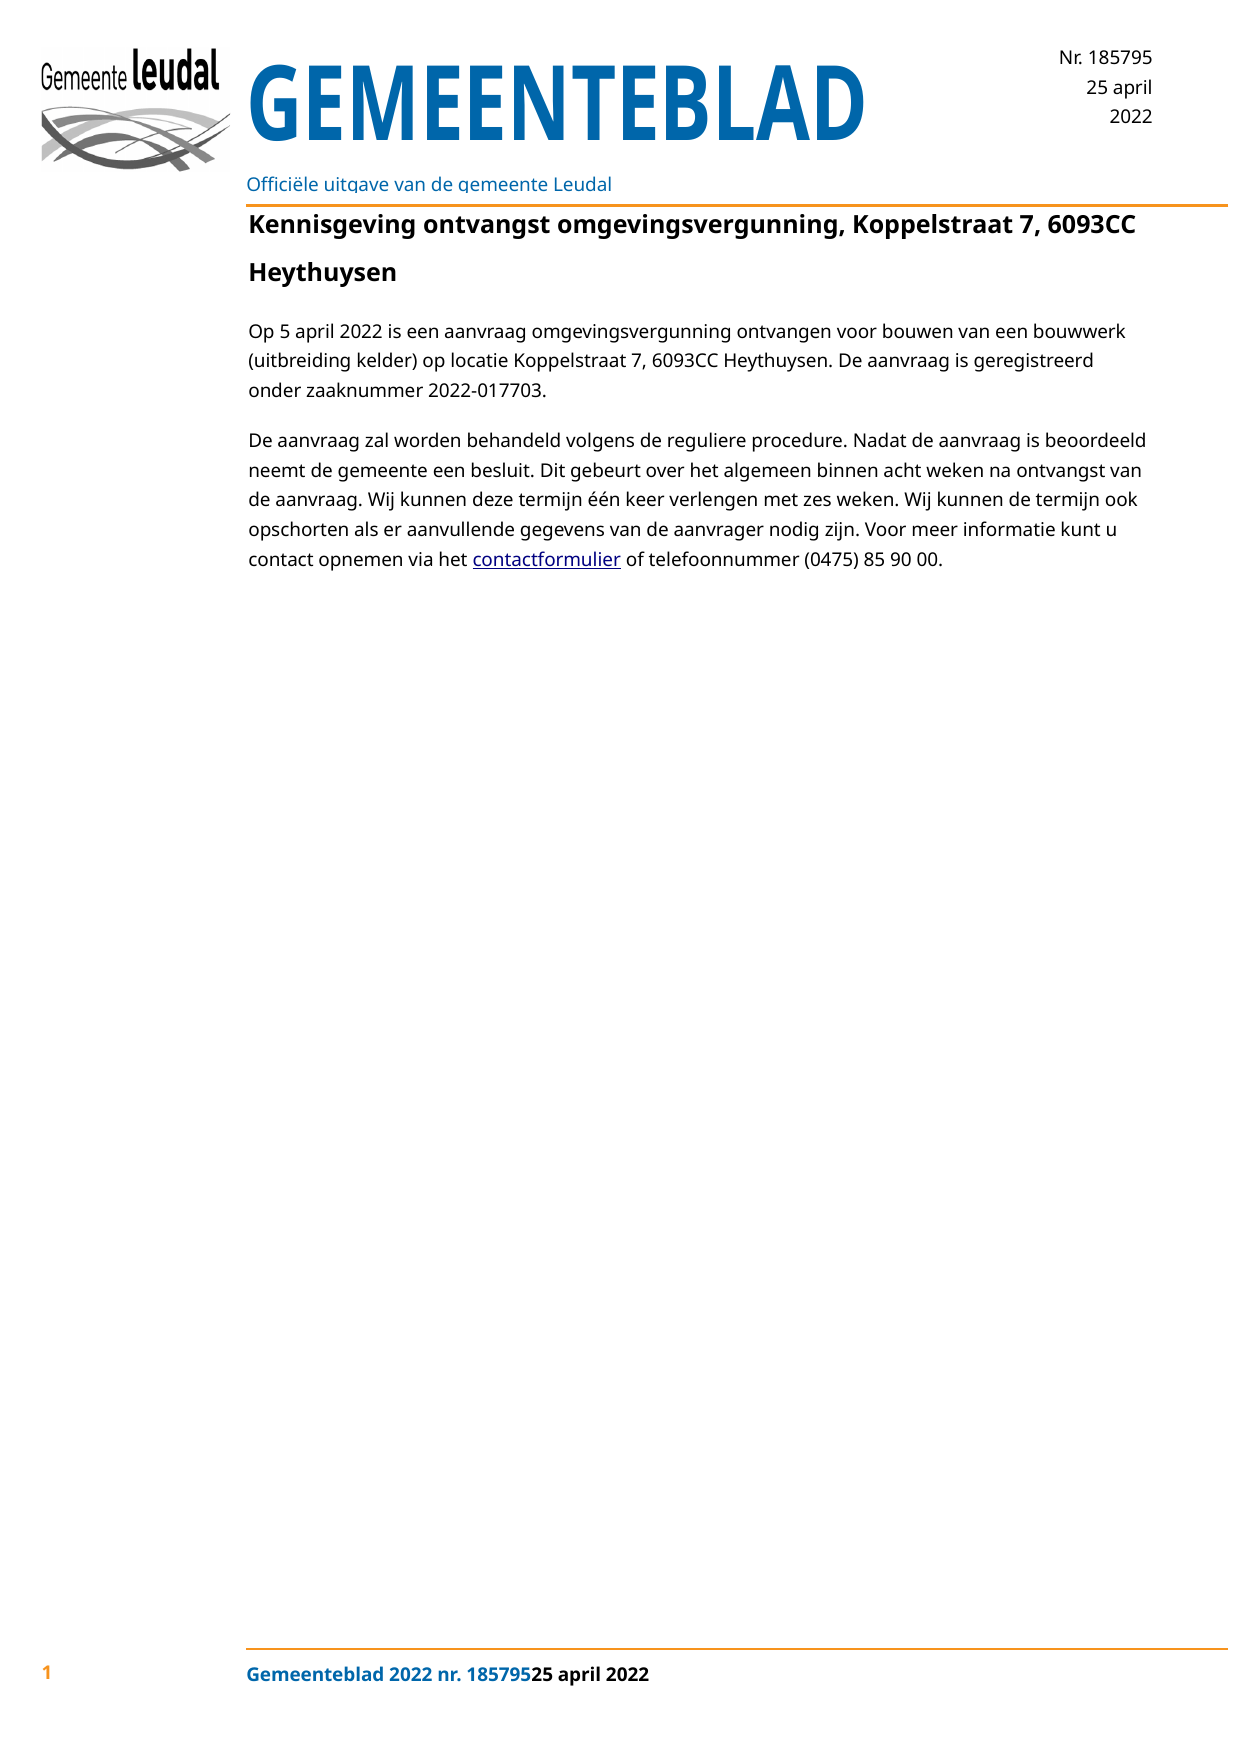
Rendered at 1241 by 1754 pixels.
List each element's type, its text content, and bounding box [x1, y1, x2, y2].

text Kennisgeving ontvangst omgevingsvergunning, Koppelstraat 7, 6093CC Heythuysen [248, 207, 1152, 288]
text De aanvraag zal worden behandeld volgens de reguliere procedure. Nadat de aanvraag is beoordeeld neemt de gemeente een besluit. Dit gebeurt over het algemeen binnen acht weken na ontvangst van de aanvraag. Wij kunnen deze termijn één keer verlengen met zes weken. Wij kunnen de termijn ook opschorten als er aanvullende gegevens van de aanvrager nodig zijn. Voor meer informatie kunt u contact opnemen via het contactformulier of telefoonnummer (0475) 85 90 00. [248, 427, 1152, 572]
picture [41, 47, 231, 172]
text Op 5 april 2022 is een aanvraag omgevingsvergunning ontvangen voor bouwen van een bouwwerk (uitbreiding kelder) op locatie Koppelstraat 7, 6093CC Heythuysen. De aanvraag is geregistreerd onder zaaknummer 2022-017703. [248, 318, 1152, 403]
